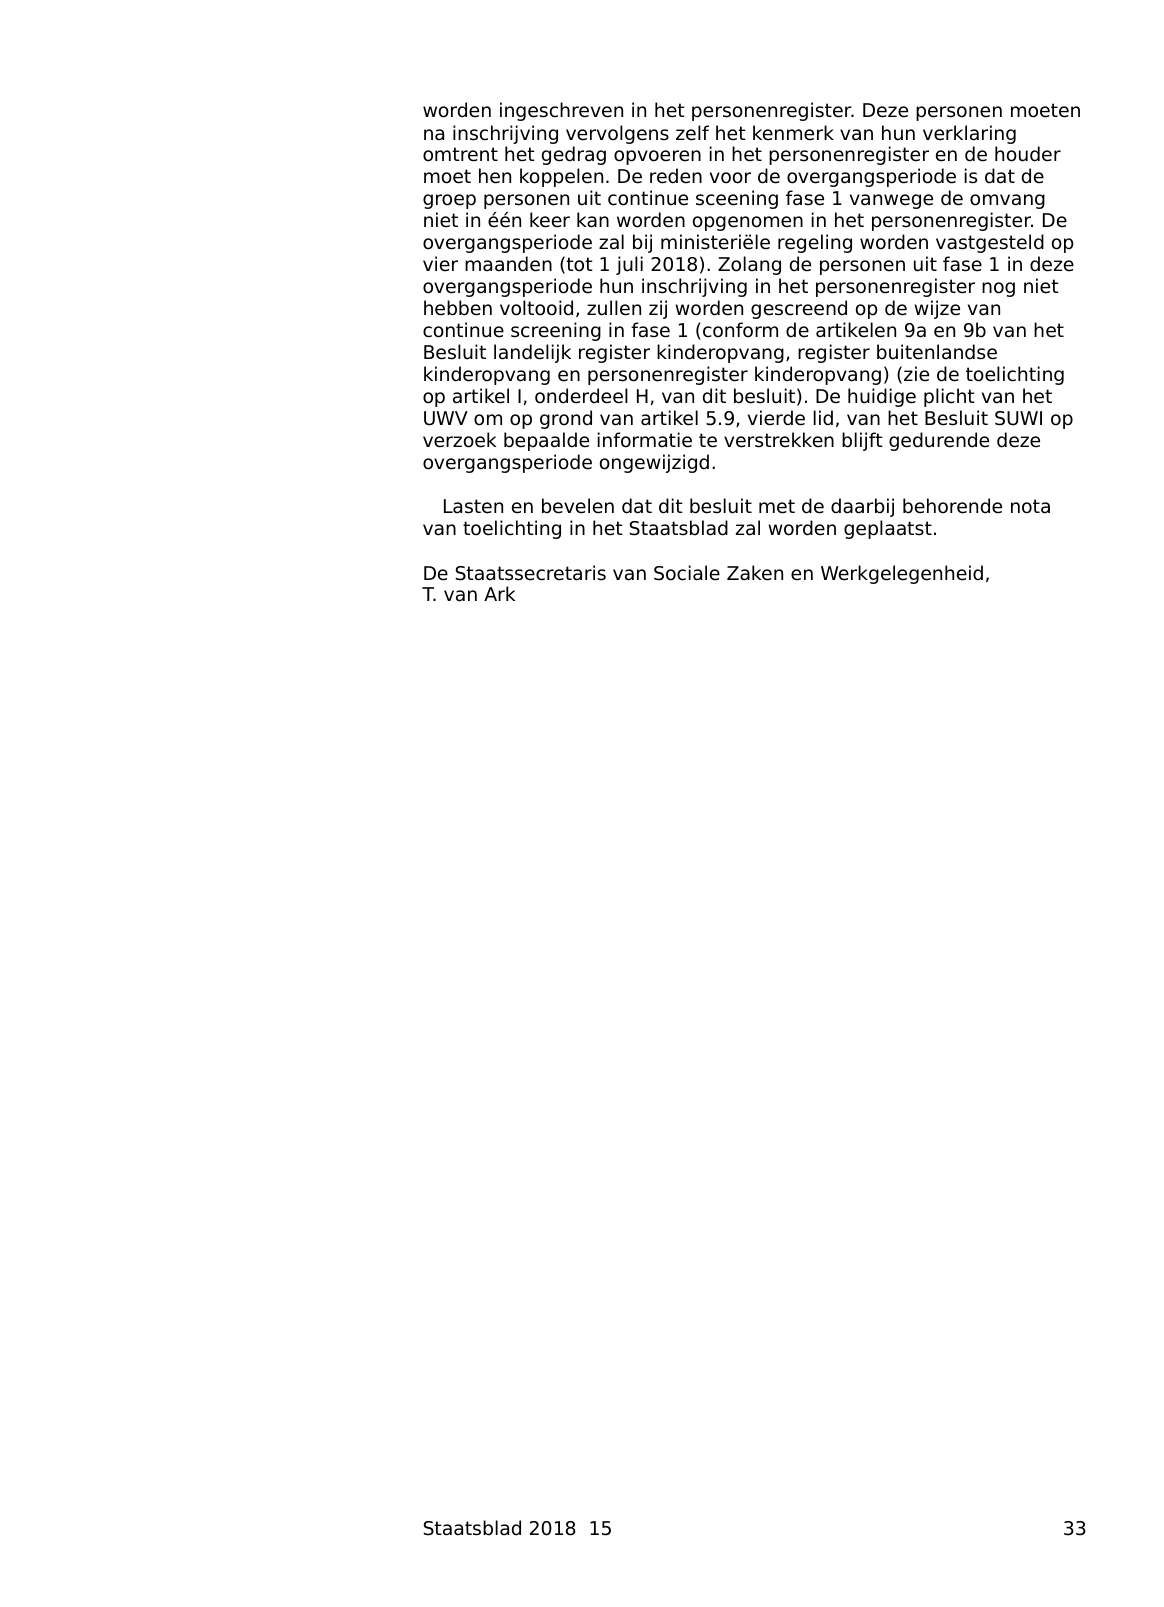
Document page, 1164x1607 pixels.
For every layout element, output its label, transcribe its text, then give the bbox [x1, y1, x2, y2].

text De Staatssecretaris van Sociale Zaken en Werkgelegenheid, T. van Ark [422, 562, 1087, 606]
text Lasten en bevelen dat dit besluit met de daarbij behorende nota van toelichting in het Staatsblad zal worden geplaatst. [422, 496, 1087, 540]
text worden ingeschreven in het personenregister. Deze personen moeten na inschrijving vervolgens zelf het kenmerk van hun verklaring omtrent het gedrag opvoeren in het personenregister en de houder moet hen koppelen. De reden voor de overgangsperiode is dat de groep personen uit continue sceening fase 1 vanwege de omvang niet in één keer kan worden opgenomen in het personenregister. De overgangsperiode zal bij ministeriële regeling worden vastgesteld op vier maanden (tot 1 juli 2018). Zolang de personen uit fase 1 in deze overgangsperiode hun inschrijving in het personenregister nog niet hebben voltooid, zullen zij worden gescreend op de wijze van continue screening in fase 1 (conform de artikelen 9a en 9b van het Besluit landelijk register kinderopvang, register buitenlandse kinderopvang en personenregister kinderopvang) (zie de toelichting op artikel I, onderdeel H, van dit besluit). De huidige plicht van het UWV om op grond van artikel 5.9, vierde lid, van het Besluit SUWI op verzoek bepaalde informatie te verstrekken blijft gedurende deze overgangsperiode ongewijzigd. [422, 100, 1087, 474]
